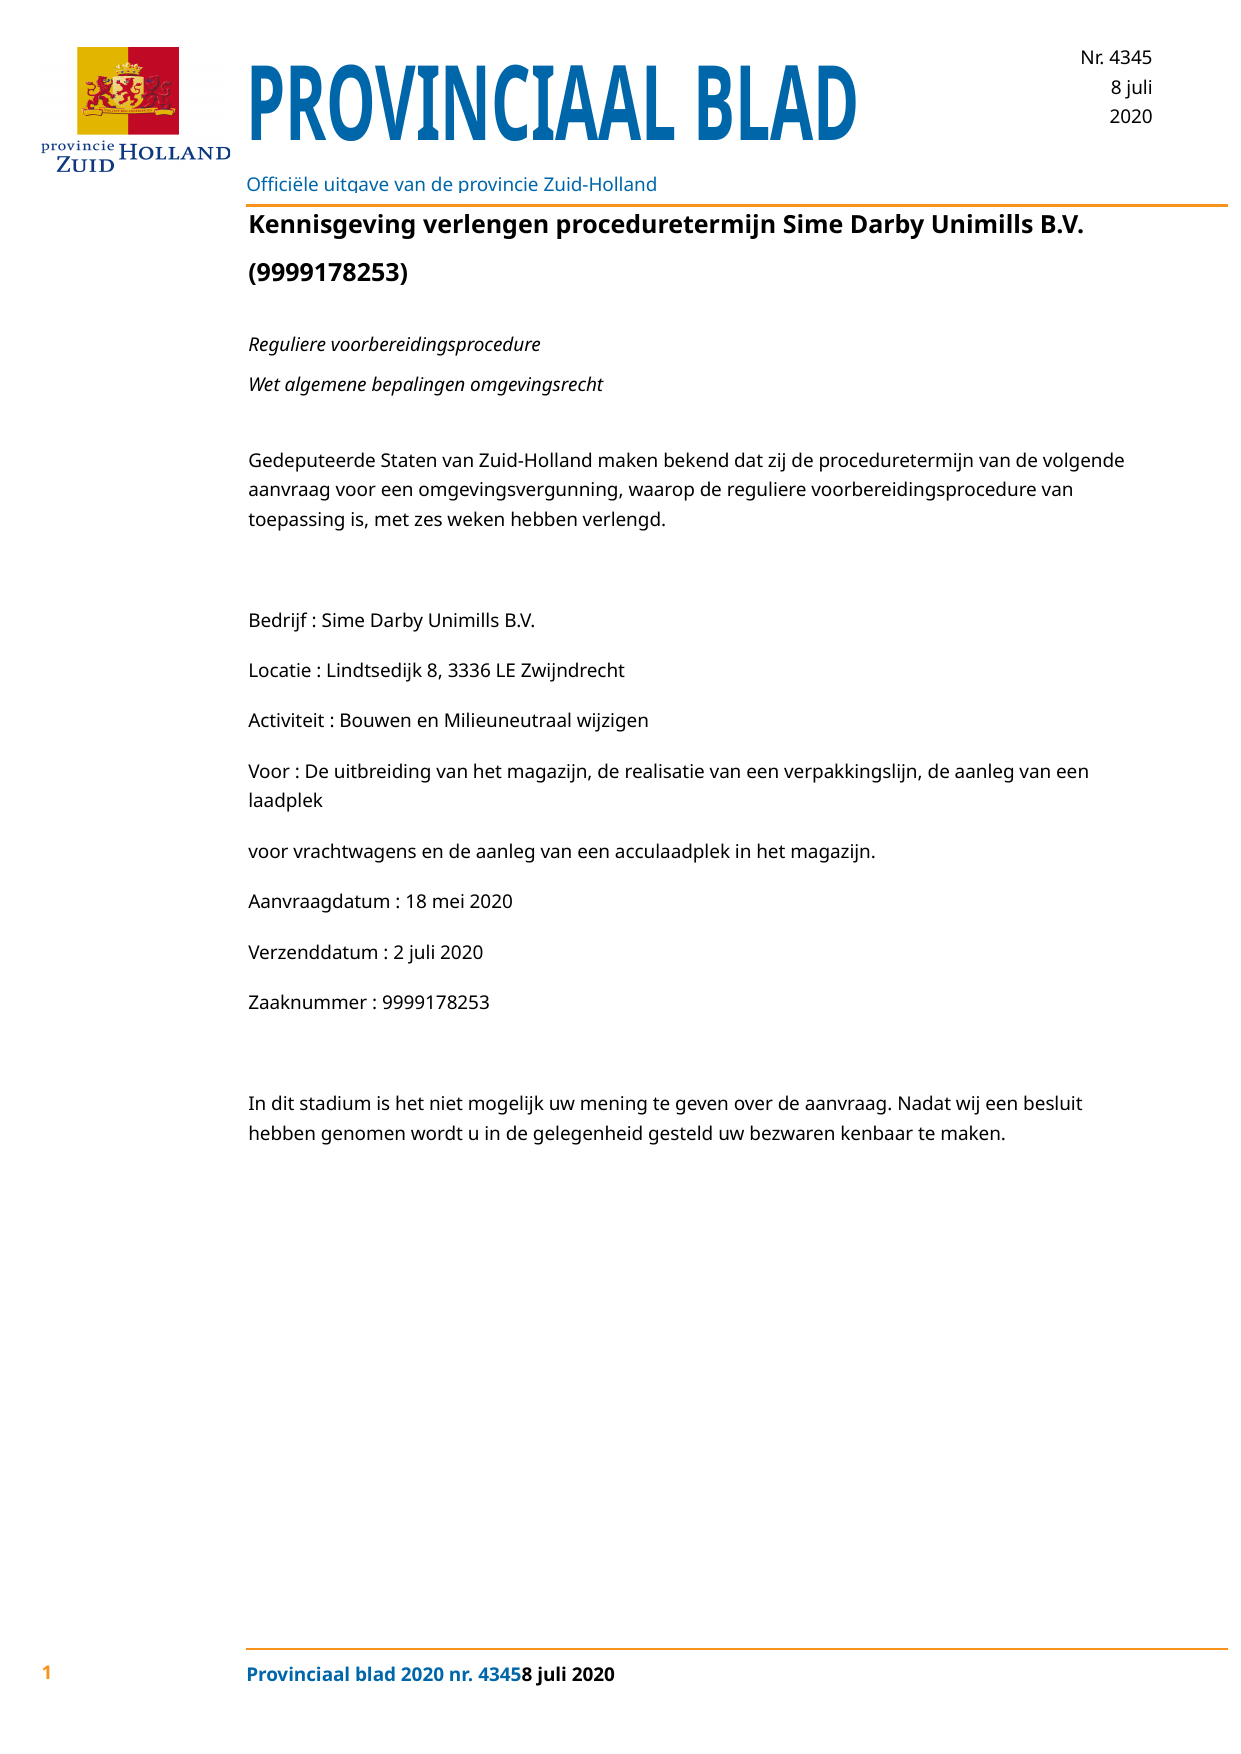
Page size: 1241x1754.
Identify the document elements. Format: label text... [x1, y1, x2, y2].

text Reguliere voorbereidingsprocedure [248, 331, 1152, 357]
text Kennisgeving verlengen proceduretermijn Sime Darby Unimills B.V. (9999178253) [248, 207, 1152, 288]
text Locatie : Lindtsedijk 8, 3336 LE Zwijndrecht [248, 657, 1152, 683]
text Activiteit : Bouwen en Milieuneutraal wijzigen [248, 708, 1152, 733]
text Bedrijf : Sime Darby Unimills B.V. [248, 607, 1152, 633]
text Aanvraagdatum : 18 mei 2020 [248, 888, 1152, 914]
text voor vrachtwagens en de aanleg van een acculaadplek in het magazijn. [248, 838, 1152, 864]
text Zaaknummer : 9999178253 [248, 989, 1152, 1015]
text Gedeputeerde Staten van Zuid-Holland maken bekend dat zij de proceduretermijn van de volgende aanvraag voor een omgevingsvergunning, waarop de reguliere voorbereidingsprocedure van toepassing is, met zes weken hebben verlengd. [248, 447, 1152, 532]
text Voor : De uitbreiding van het magazijn, de realisatie van een verpakkingslijn, de aanleg van een laadplek [248, 758, 1152, 813]
text Verzenddatum : 2 juli 2020 [248, 939, 1152, 965]
picture [41, 47, 231, 172]
text Wet algemene bepalingen omgevingsrecht [248, 371, 1152, 396]
text In dit stadium is het niet mogelijk uw mening te geven over de aanvraag. Nadat wij een besluit hebben genomen wordt u in de gelegenheid gesteld uw bezwaren kenbaar te maken. [248, 1090, 1152, 1146]
